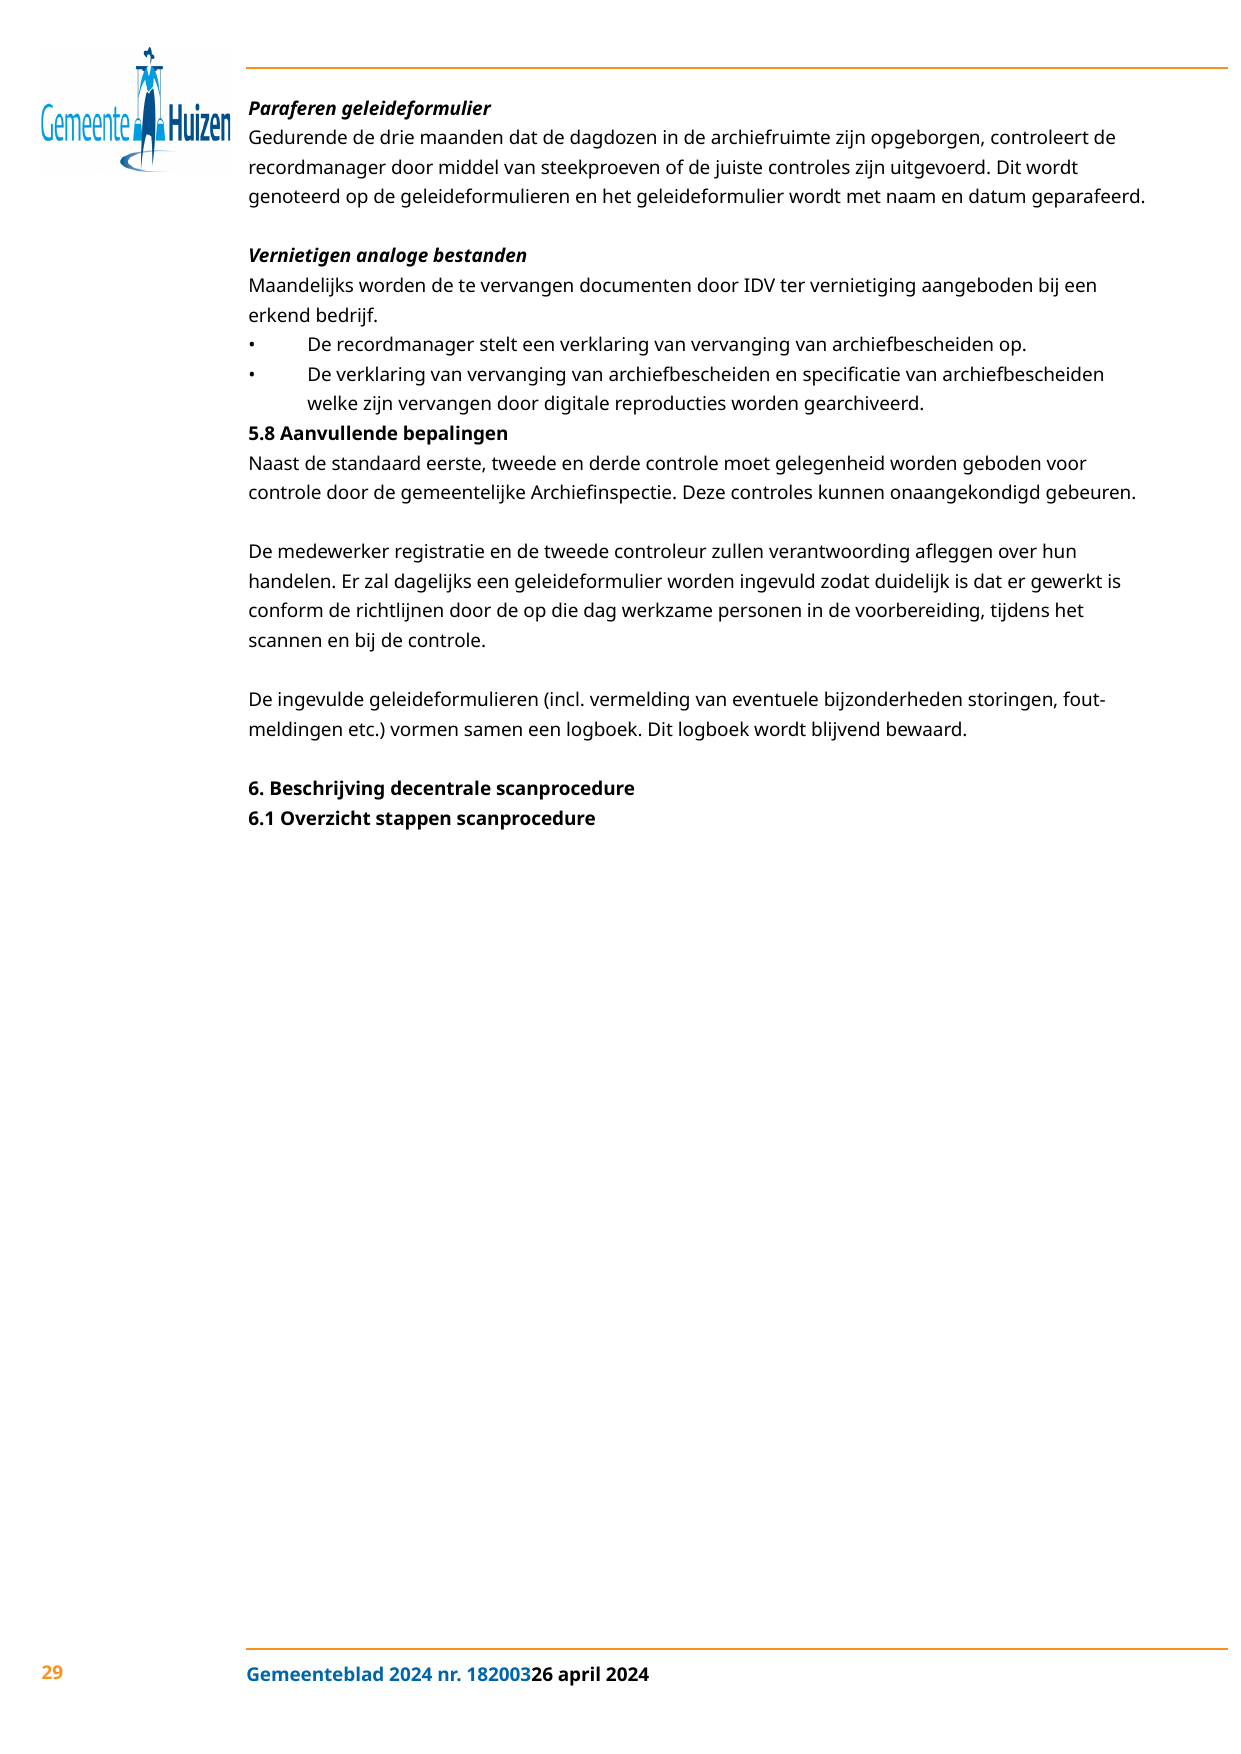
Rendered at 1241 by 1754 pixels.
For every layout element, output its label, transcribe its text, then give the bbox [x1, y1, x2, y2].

text 6. Beschrijving decentrale scanprocedure [248, 775, 1152, 801]
text Naast de standaard eerste, tweede en derde controle moet gelegenheid worden geboden voor controle door de gemeentelijke Archiefinspectie. Deze controles kunnen onaangekondigd gebeuren. [248, 450, 1152, 505]
list De recordmanager stelt een verklaring van vervanging van archiefbescheiden op. [248, 331, 1152, 357]
text 5.8 Aanvullende bepalingen [248, 420, 1152, 446]
list De verklaring van vervanging van archiefbescheiden en specificatie van archiefbescheiden welke zijn vervangen door digitale reproducties worden gearchiveerd. [248, 361, 1152, 416]
picture [41, 47, 231, 172]
text De medewerker registratie en de tweede controleur zullen verantwoording afleggen over hun handelen. Er zal dagelijks een geleideformulier worden ingevuld zodat duidelijk is dat er gewerkt is conform de richtlijnen door de op die dag werkzame personen in de voorbereiding, tijdens het scannen en bij de controle. [248, 538, 1152, 653]
text De ingevulde geleideformulieren (incl. vermelding van eventuele bijzonderheden storingen, fout- meldingen etc.) vormen samen een logboek. Dit logboek wordt blijvend bewaard. [248, 686, 1152, 742]
text Paraferen geleideformulier [248, 95, 1152, 121]
text Maandelijks worden de te vervangen documenten door IDV ter vernietiging aangeboden bij een erkend bedrijf. [248, 272, 1152, 328]
text 6.1 Overzicht stappen scanprocedure [248, 805, 1152, 831]
text Vernietigen analoge bestanden [248, 243, 1152, 268]
text Gedurende de drie maanden dat de dagdozen in de archiefruimte zijn opgeborgen, controleert de recordmanager door middel van steekproeven of de juiste controles zijn uitgevoerd. Dit wordt genoteerd op de geleideformulieren en het geleideformulier wordt met naam en datum geparafeerd. [248, 124, 1152, 209]
